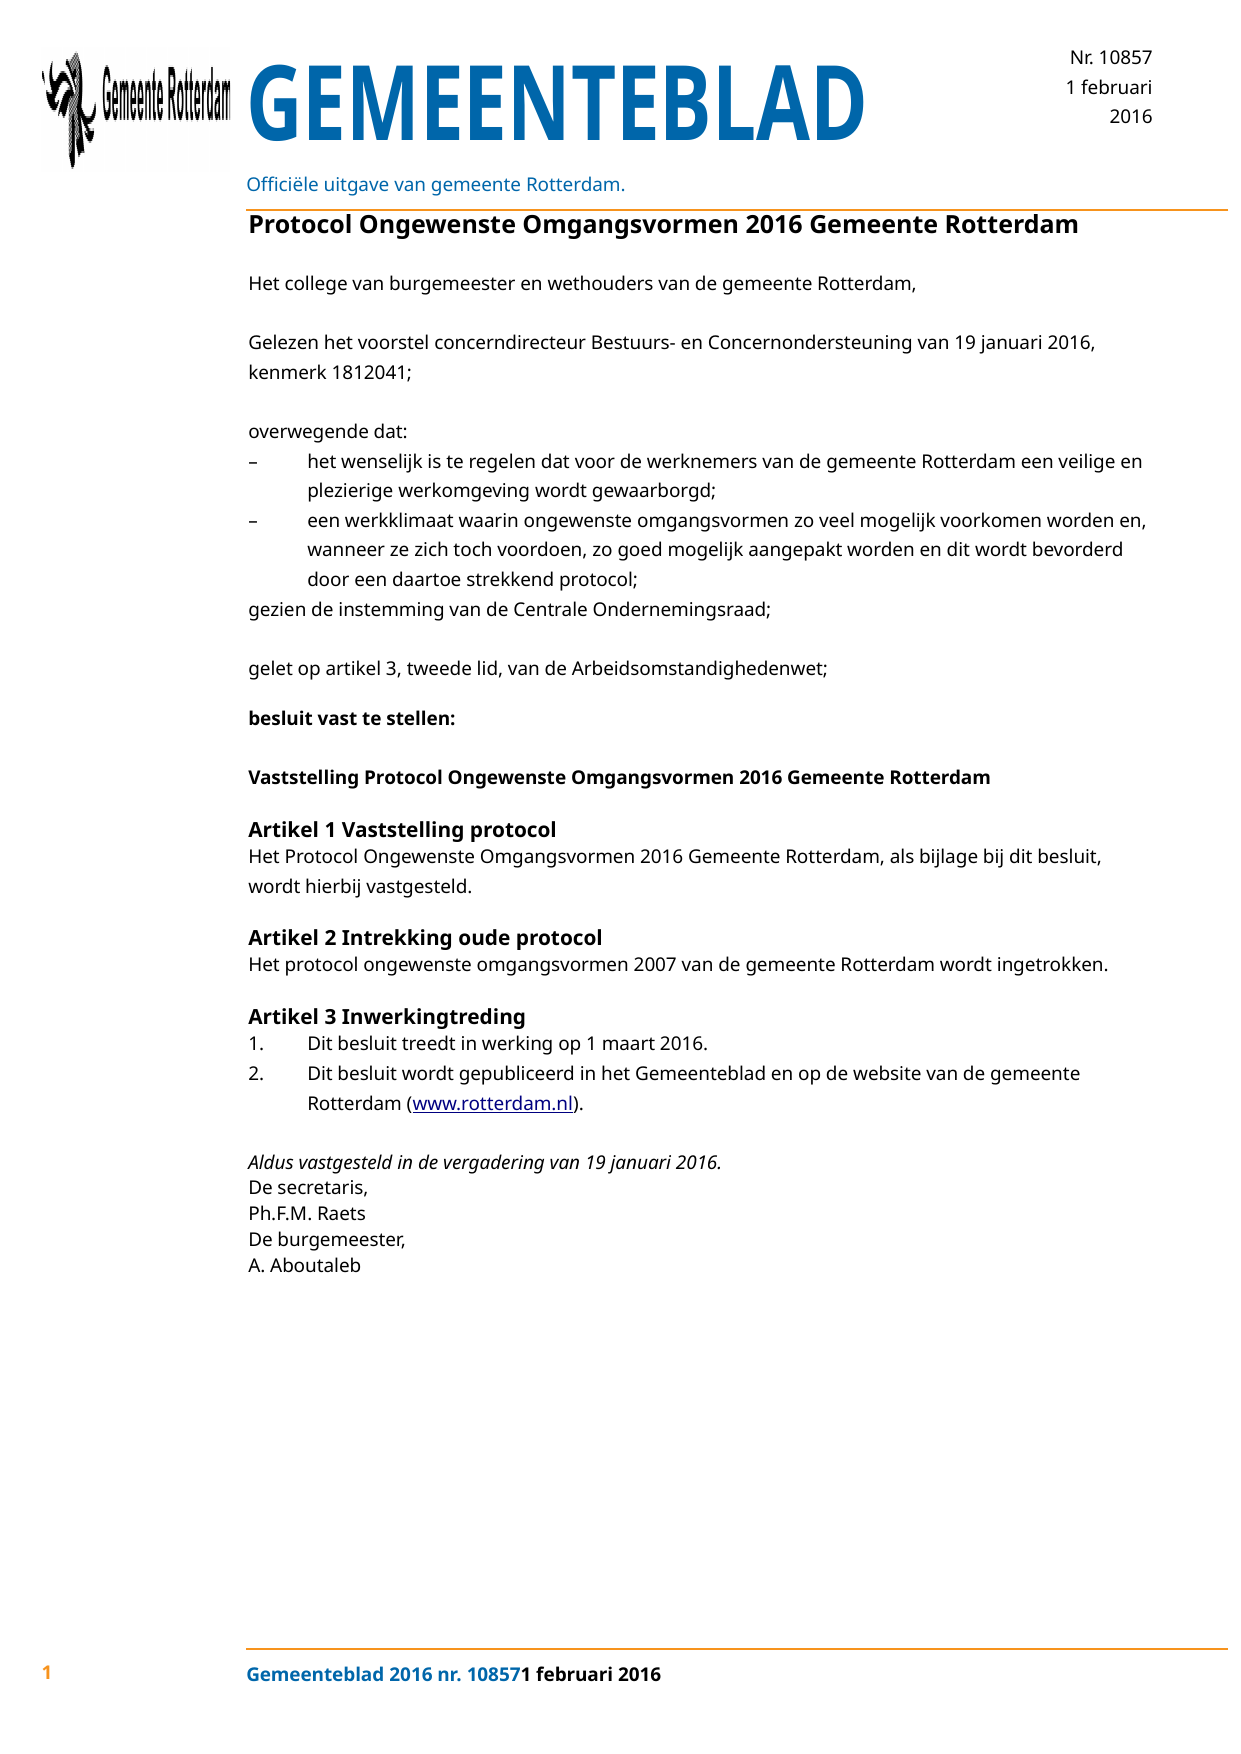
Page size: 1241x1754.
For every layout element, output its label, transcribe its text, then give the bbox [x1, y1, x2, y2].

text Het Protocol Ongewenste Omgangsvormen 2016 Gemeente Rotterdam, als bijlage bij dit besluit, wordt hierbij vastgesteld. [248, 843, 1152, 898]
text Artikel 2 Intrekking oude protocol [248, 923, 1152, 952]
text gezien de instemming van de Centrale Ondernemingsraad; [248, 596, 1152, 621]
text Aldus vastgesteld in de vergadering van 19 januari 2016. [248, 1149, 1152, 1174]
text De secretaris, [248, 1174, 1152, 1200]
text Ph.F.M. Raets [248, 1200, 1152, 1226]
text Artikel 1 Vaststelling protocol [248, 815, 1152, 843]
text gelet op artikel 3, tweede lid, van de Arbeidsomstandighedenwet; [248, 655, 1152, 681]
text Gelezen het voorstel concerndirecteur Bestuurs- en Concernondersteuning van 19 januari 2016, kenmerk 1812041; [248, 329, 1152, 385]
text besluit vast te stellen: [248, 705, 1152, 731]
text De burgemeester, [248, 1226, 1152, 1252]
text Vaststelling Protocol Ongewenste Omgangsvormen 2016 Gemeente Rotterdam [248, 764, 1152, 790]
text Het protocol ongewenste omgangsvormen 2007 van de gemeente Rotterdam wordt ingetrokken. [248, 952, 1152, 977]
list een werkklimaat waarin ongewenste omgangsvormen zo veel mogelijk voorkomen worden en, wanneer ze zich toch voordoen, zo goed mogelijk aangepakt worden en dit wordt bevorderd door een daartoe strekkend protocol; [248, 507, 1152, 592]
list het wenselijk is te regelen dat voor de werknemers van de gemeente Rotterdam een veilige en plezierige werkomgeving wordt gewaarborgd; [248, 448, 1152, 503]
text A. Aboutaleb [248, 1252, 1152, 1277]
list Dit besluit wordt gepubliceerd in het Gemeenteblad en op de website van de gemeente Rotterdam (www.rotterdam.nl). [248, 1060, 1152, 1115]
text Artikel 3 Inwerkingtreding [248, 1002, 1152, 1031]
text Protocol Ongewenste Omgangsvormen 2016 Gemeente Rotterdam [248, 211, 1152, 241]
list Dit besluit treedt in werking op 1 maart 2016. [248, 1031, 1152, 1056]
picture [41, 47, 231, 172]
text Het college van burgemeester en wethouders van de gemeente Rotterdam, [248, 270, 1152, 296]
text overwegende dat: [248, 418, 1152, 444]
